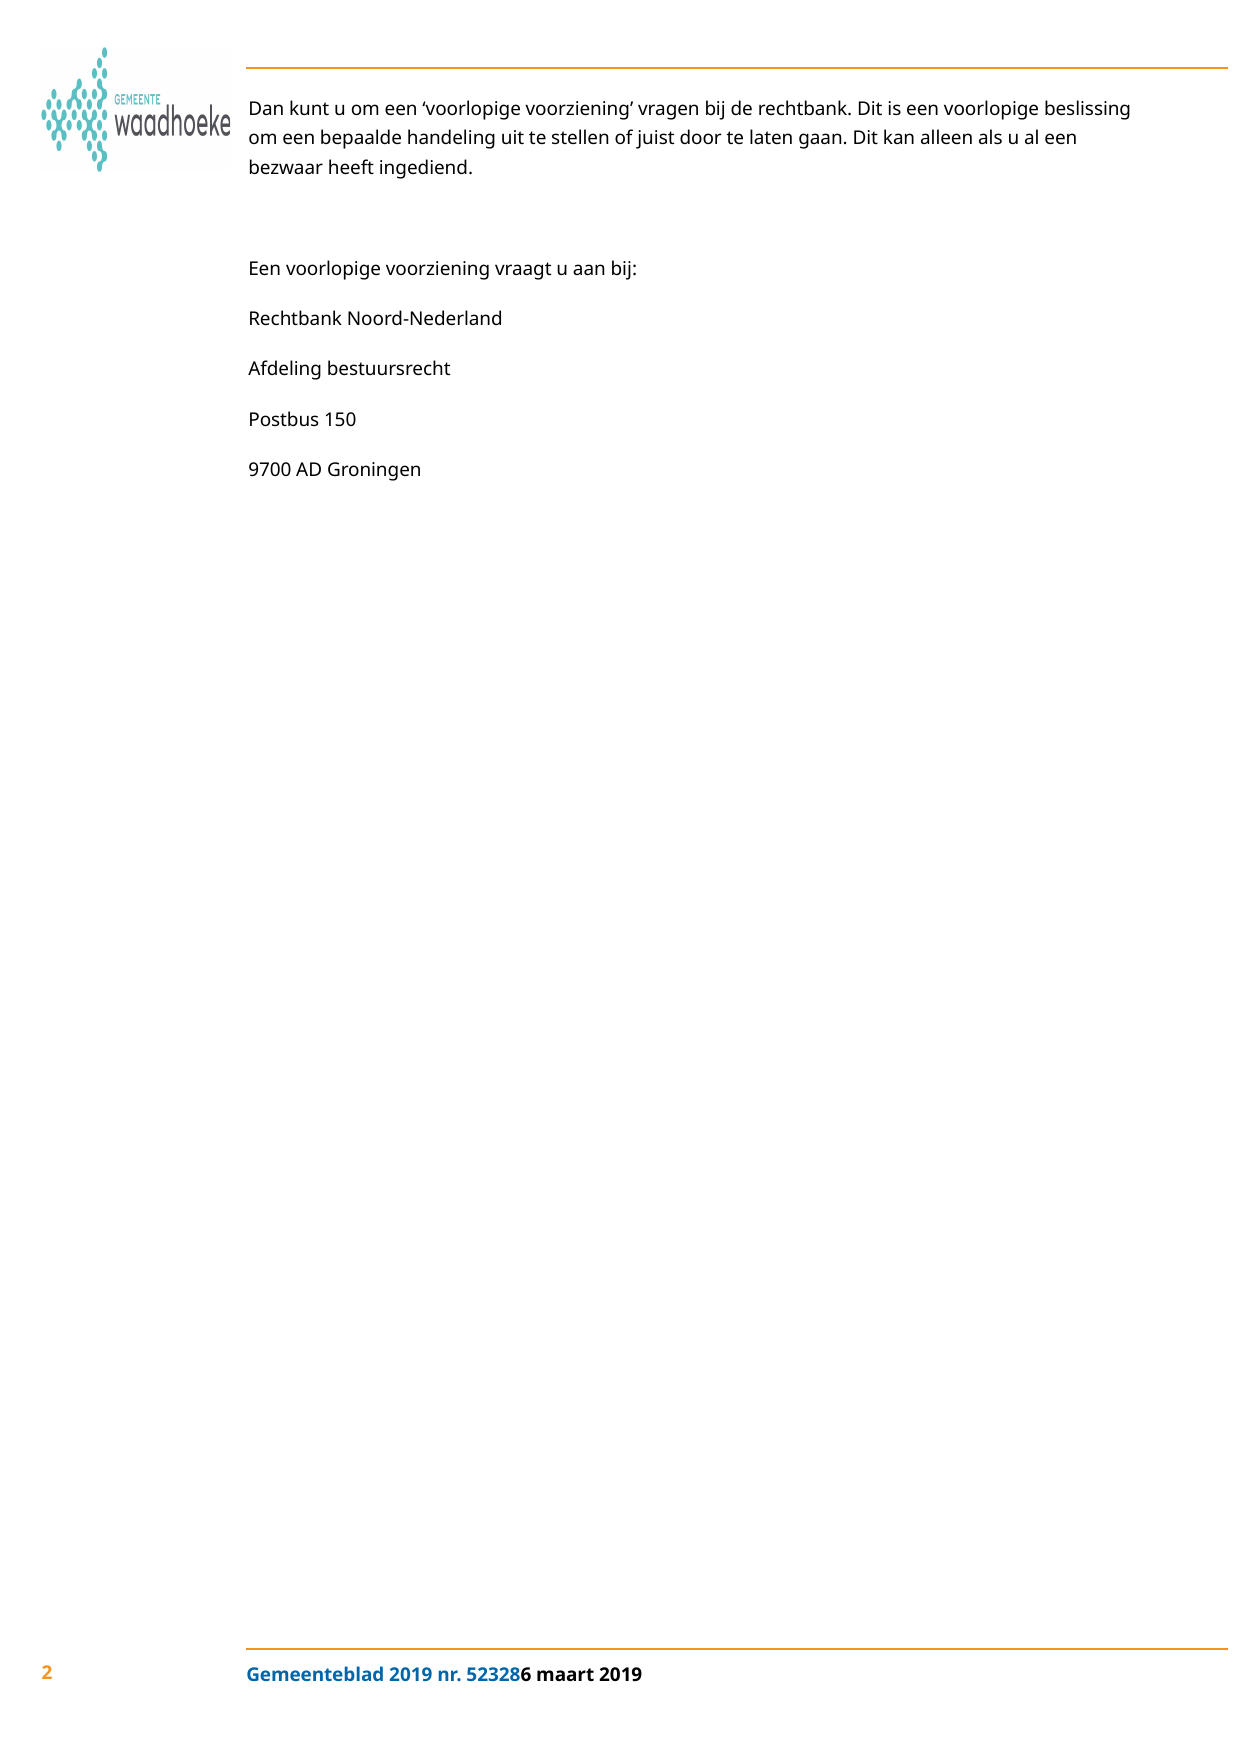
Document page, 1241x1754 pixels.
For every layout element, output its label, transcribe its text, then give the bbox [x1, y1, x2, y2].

text 9700 AD Groningen [248, 456, 1152, 482]
text Postbus 150 [248, 406, 1152, 432]
text Een voorlopige voorziening vraagt u aan bij: [248, 255, 1152, 281]
text Rechtbank Noord-Nederland [248, 305, 1152, 331]
picture [41, 47, 231, 172]
text Dan kunt u om een ‘voorlopige voorziening’ vragen bij de rechtbank. Dit is een voorlopige beslissing om een bepaalde handeling uit te stellen of juist door te laten gaan. Dit kan alleen als u al een bezwaar heeft ingediend. [248, 95, 1152, 180]
text Afdeling bestuursrecht [248, 356, 1152, 381]
